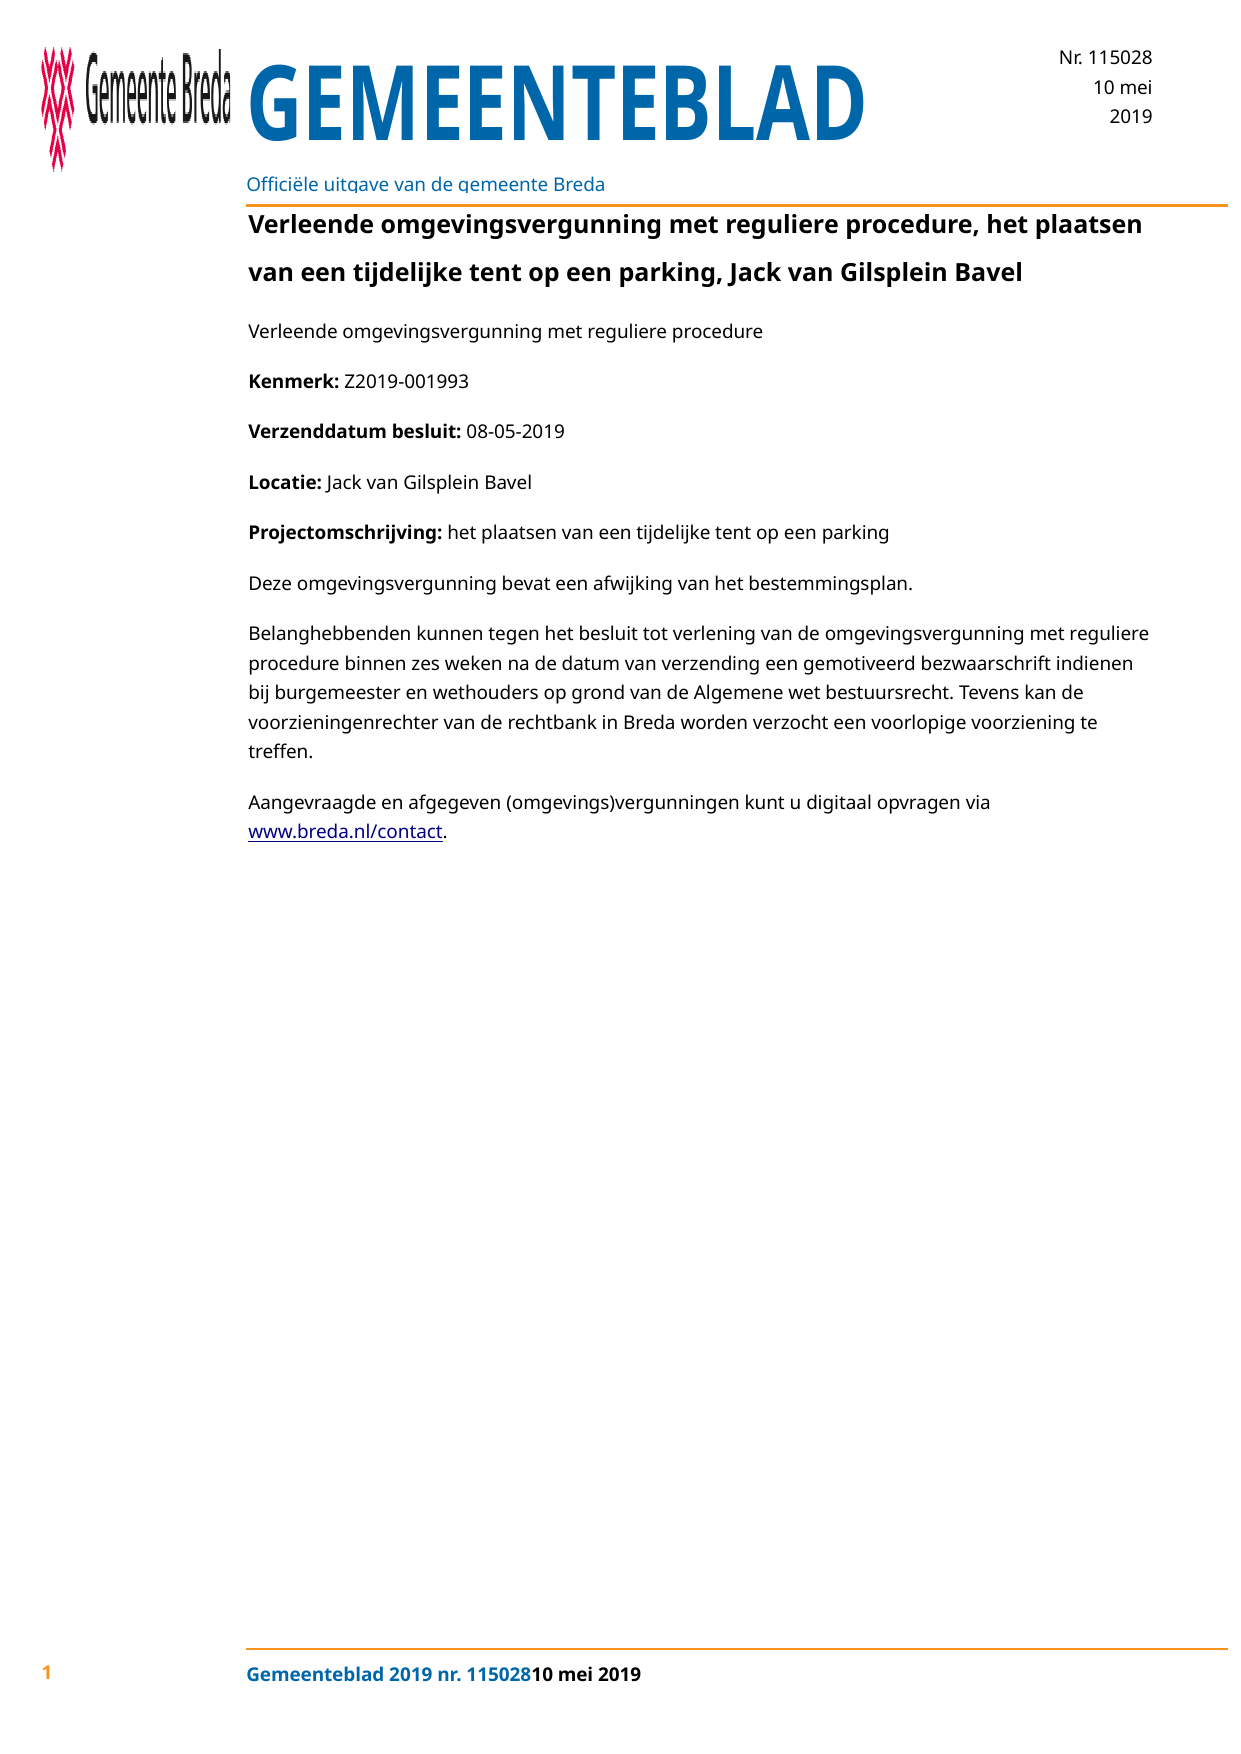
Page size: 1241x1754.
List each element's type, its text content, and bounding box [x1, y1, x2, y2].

text Projectomschrijving: het plaatsen van een tijdelijke tent op een parking [248, 519, 1152, 545]
picture [41, 47, 231, 172]
text Belanghebbenden kunnen tegen het besluit tot verlening van de omgevingsvergunning met reguliere procedure binnen zes weken na de datum van verzending een gemotiveerd bezwaarschrift indienen bij burgemeester en wethouders op grond van de Algemene wet bestuursrecht. Tevens kan de voorzieningenrechter van de rechtbank in Breda worden verzocht een voorlopige voorziening te treffen. [248, 620, 1152, 764]
text Verleende omgevingsvergunning met reguliere procedure, het plaatsen van een tijdelijke tent op een parking, Jack van Gilsplein Bavel [248, 207, 1152, 288]
text Kenmerk: Z2019-001993 [248, 368, 1152, 394]
text Locatie: Jack van Gilsplein Bavel [248, 469, 1152, 495]
text Aangevraagde en afgegeven (omgevings)vergunningen kunt u digitaal opvragen via www.breda.nl/contact. [248, 789, 1152, 844]
text Verleende omgevingsvergunning met reguliere procedure [248, 318, 1152, 344]
text Deze omgevingsvergunning bevat een afwijking van het bestemmingsplan. [248, 570, 1152, 596]
text Verzenddatum besluit: 08-05-2019 [248, 419, 1152, 444]
